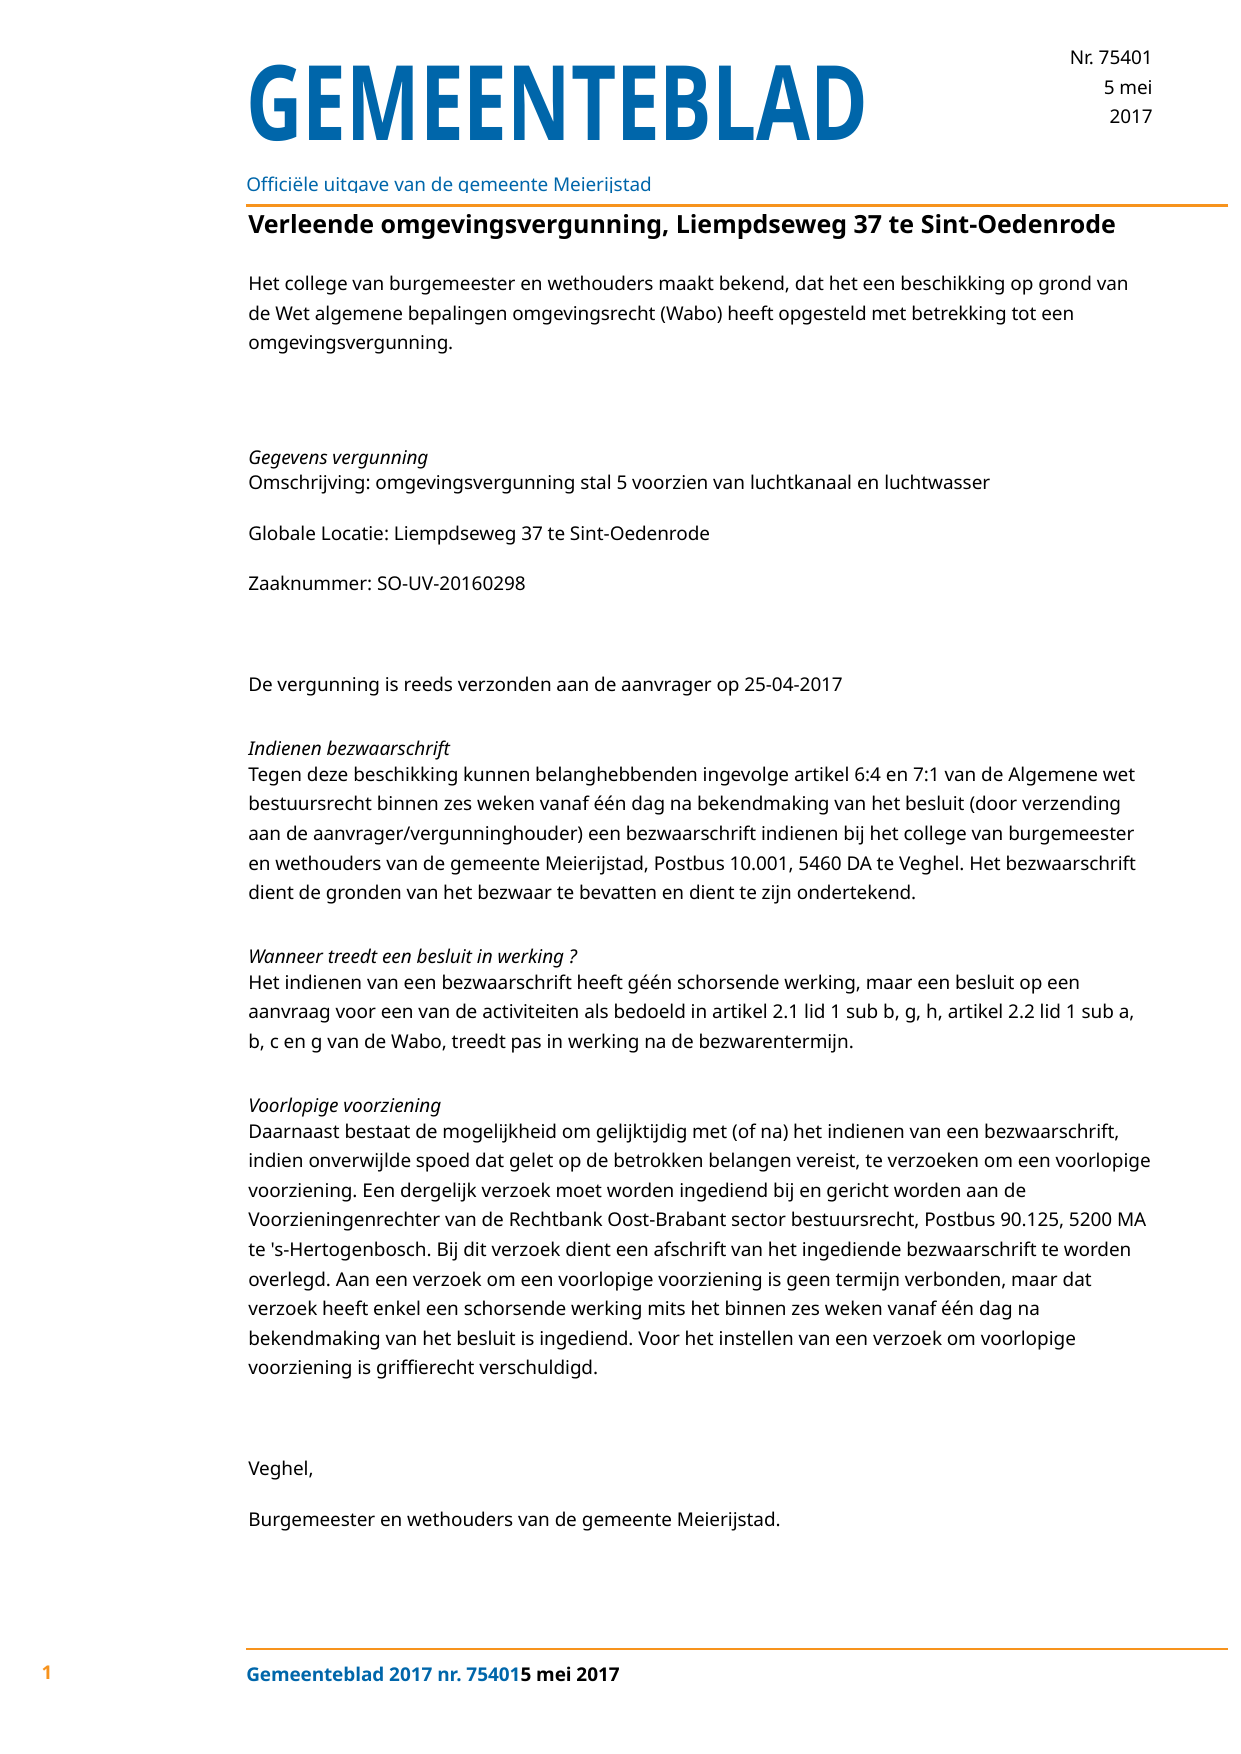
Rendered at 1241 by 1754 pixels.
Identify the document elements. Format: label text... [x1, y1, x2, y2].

text Indienen bezwaarschrift [248, 735, 1152, 761]
text Het college van burgemeester en wethouders maakt bekend, dat het een beschikking op grond van de Wet algemene bepalingen omgevingsrecht (Wabo) heeft opgesteld met betrekking tot een omgevingsvergunning. [248, 270, 1152, 355]
text Daarnaast bestaat de mogelijkheid om gelijktijdig met (of na) het indienen van een bezwaarschrift, indien onverwijlde spoed dat gelet op de betrokken belangen vereist, te verzoeken om een voorlopige voorziening. Een dergelijk verzoek moet worden ingediend bij en gericht worden aan de Voorzieningenrechter van de Rechtbank Oost-Brabant sector bestuursrecht, Postbus 90.125, 5200 MA te 's-Hertogenbosch. Bij dit verzoek dient een afschrift van het ingediende bezwaarschrift te worden overlegd. Aan een verzoek om een voorlopige voorziening is geen termijn verbonden, maar dat verzoek heeft enkel een schorsende werking mits het binnen zes weken vanaf één dag na bekendmaking van het besluit is ingediend. Voor het instellen van een verzoek om voorlopige voorziening is griffierecht verschuldigd. [248, 1118, 1152, 1380]
text Tegen deze beschikking kunnen belanghebbenden ingevolge artikel 6:4 en 7:1 van de Algemene wet bestuursrecht binnen zes weken vanaf één dag na bekendmaking van het besluit (door verzending aan de aanvrager/vergunninghouder) een bezwaarschrift indienen bij het college van burgemeester en wethouders van de gemeente Meierijstad, Postbus 10.001, 5460 DA te Veghel. Het bezwaarschrift dient de gronden van het bezwaar te bevatten en dient te zijn ondertekend. [248, 761, 1152, 905]
text Het indienen van een bezwaarschrift heeft géén schorsende werking, maar een besluit op een aanvraag voor een van de activiteiten als bedoeld in artikel 2.1 lid 1 sub b, g, h, artikel 2.2 lid 1 sub a, b, c en g van de Wabo, treedt pas in werking na de bezwarentermijn. [248, 969, 1152, 1054]
picture [41, 47, 231, 172]
text Veghel, [248, 1455, 1152, 1481]
text Wanneer treedt een besluit in werking ? [248, 943, 1152, 969]
text Voorlopige voorziening [248, 1092, 1152, 1118]
text Burgemeester en wethouders van de gemeente Meierijstad. [248, 1506, 1152, 1531]
text Verleende omgevingsvergunning, Liempdseweg 37 te Sint-Oedenrode [248, 207, 1152, 241]
text De vergunning is reeds verzonden aan de aanvrager op 25-04-2017 [248, 671, 1152, 697]
text Omschrijving: omgevingsvergunning stal 5 voorzien van luchtkanaal en luchtwasser [248, 469, 1152, 495]
text Zaaknummer: SO-UV-20160298 [248, 570, 1152, 596]
text Globale Locatie: Liempdseweg 37 te Sint-Oedenrode [248, 520, 1152, 546]
text Gegevens vergunning [248, 444, 1152, 469]
